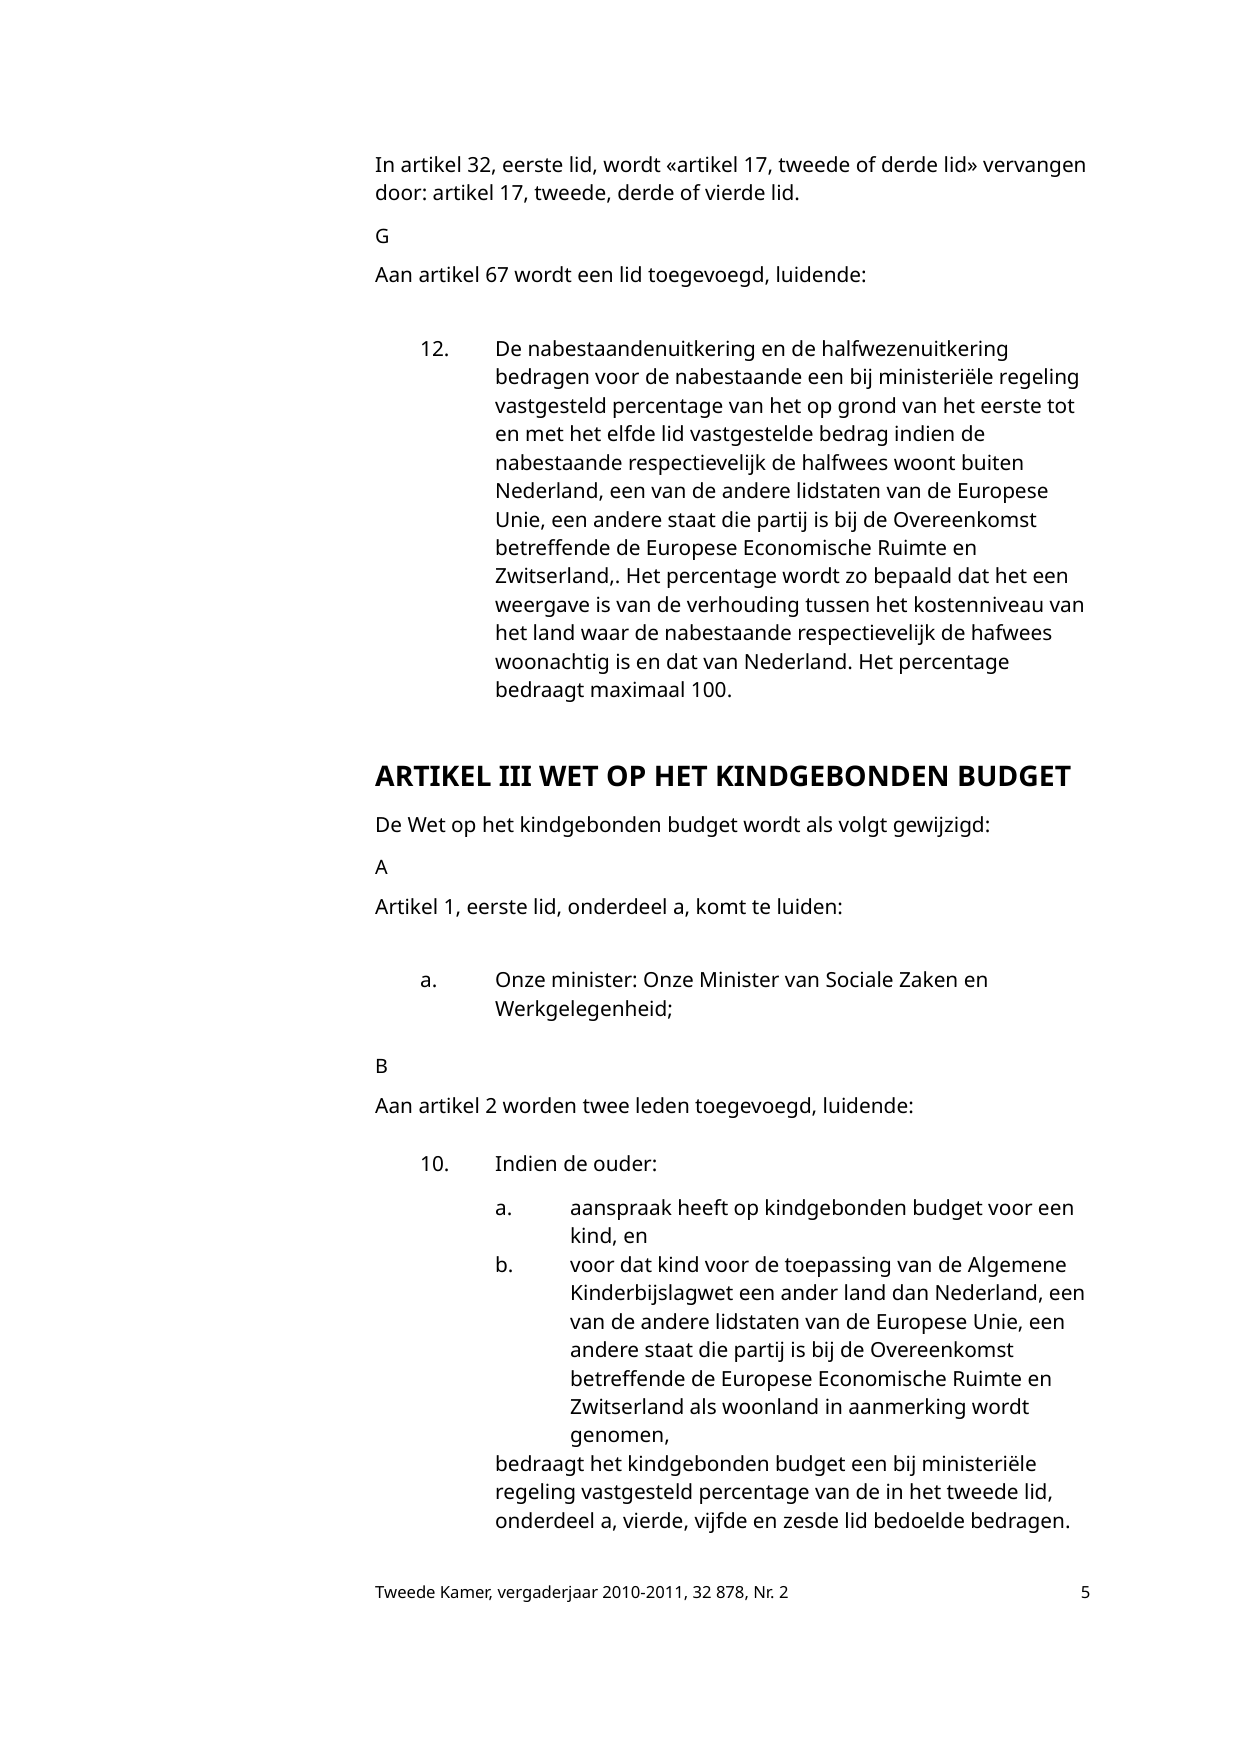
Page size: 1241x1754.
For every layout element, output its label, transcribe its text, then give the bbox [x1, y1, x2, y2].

list aanspraak heeft op kindgebonden budget voor een kind, en [495, 1193, 1090, 1250]
text De Wet op het kindgebonden budget wordt als volgt gewijzigd: [375, 810, 1090, 838]
list De nabestaandenuitkering en de halfwezenuitkering bedragen voor de nabestaande een bij ministeriële regeling vastgesteld percentage van het op grond van het eerste tot en met het elfde lid vastgestelde bedrag indien de nabestaande respectievelijk de halfwees woont buiten Nederland, een van de andere lidstaten van de Europese Unie, een andere staat die partij is bij de Overeenkomst betreffende de Europese Economische Ruimte en Zwitserland,. Het percentage wordt zo bepaald dat het een weergave is van de verhouding tussen het kostenniveau van het land waar de nabestaande respectievelijk de hafwees woonachtig is en dat van Nederland. Het percentage bedraagt maximaal 100. [420, 334, 1090, 704]
list Onze minister: Onze Minister van Sociale Zaken en Werkgelegenheid; [420, 966, 1090, 1022]
text A [375, 853, 1090, 880]
list Indien de ouder: [420, 1149, 1090, 1178]
text Artikel 1, eerste lid, onderdeel a, komt te luiden: [375, 892, 1090, 921]
text G [375, 222, 1090, 249]
list voor dat kind voor de toepassing van de Algemene Kinderbijslagwet een ander land dan Nederland, een van de andere lidstaten van de Europese Unie, een andere staat die partij is bij de Overeenkomst betreffende de Europese Economische Ruimte en Zwitserland als woonland in aanmerking wordt genomen, [495, 1250, 1090, 1449]
subtitle ARTIKEL III WET OP HET KINDGEBONDEN BUDGET [375, 756, 1090, 795]
text B [375, 1052, 1090, 1079]
text Aan artikel 67 wordt een lid toegevoegd, luidende: [375, 261, 1090, 289]
text In artikel 32, eerste lid, wordt «artikel 17, tweede of derde lid» vervangen door: artikel 17, tweede, derde of vierde lid. [375, 150, 1090, 207]
list bedraagt het kindgebonden budget een bij ministeriële regeling vastgesteld percentage van de in het tweede lid, onderdeel a, vierde, vijfde en zesde lid bedoelde bedragen. [420, 1449, 1090, 1534]
text Aan artikel 2 worden twee leden toegevoegd, luidende: [375, 1091, 1090, 1119]
